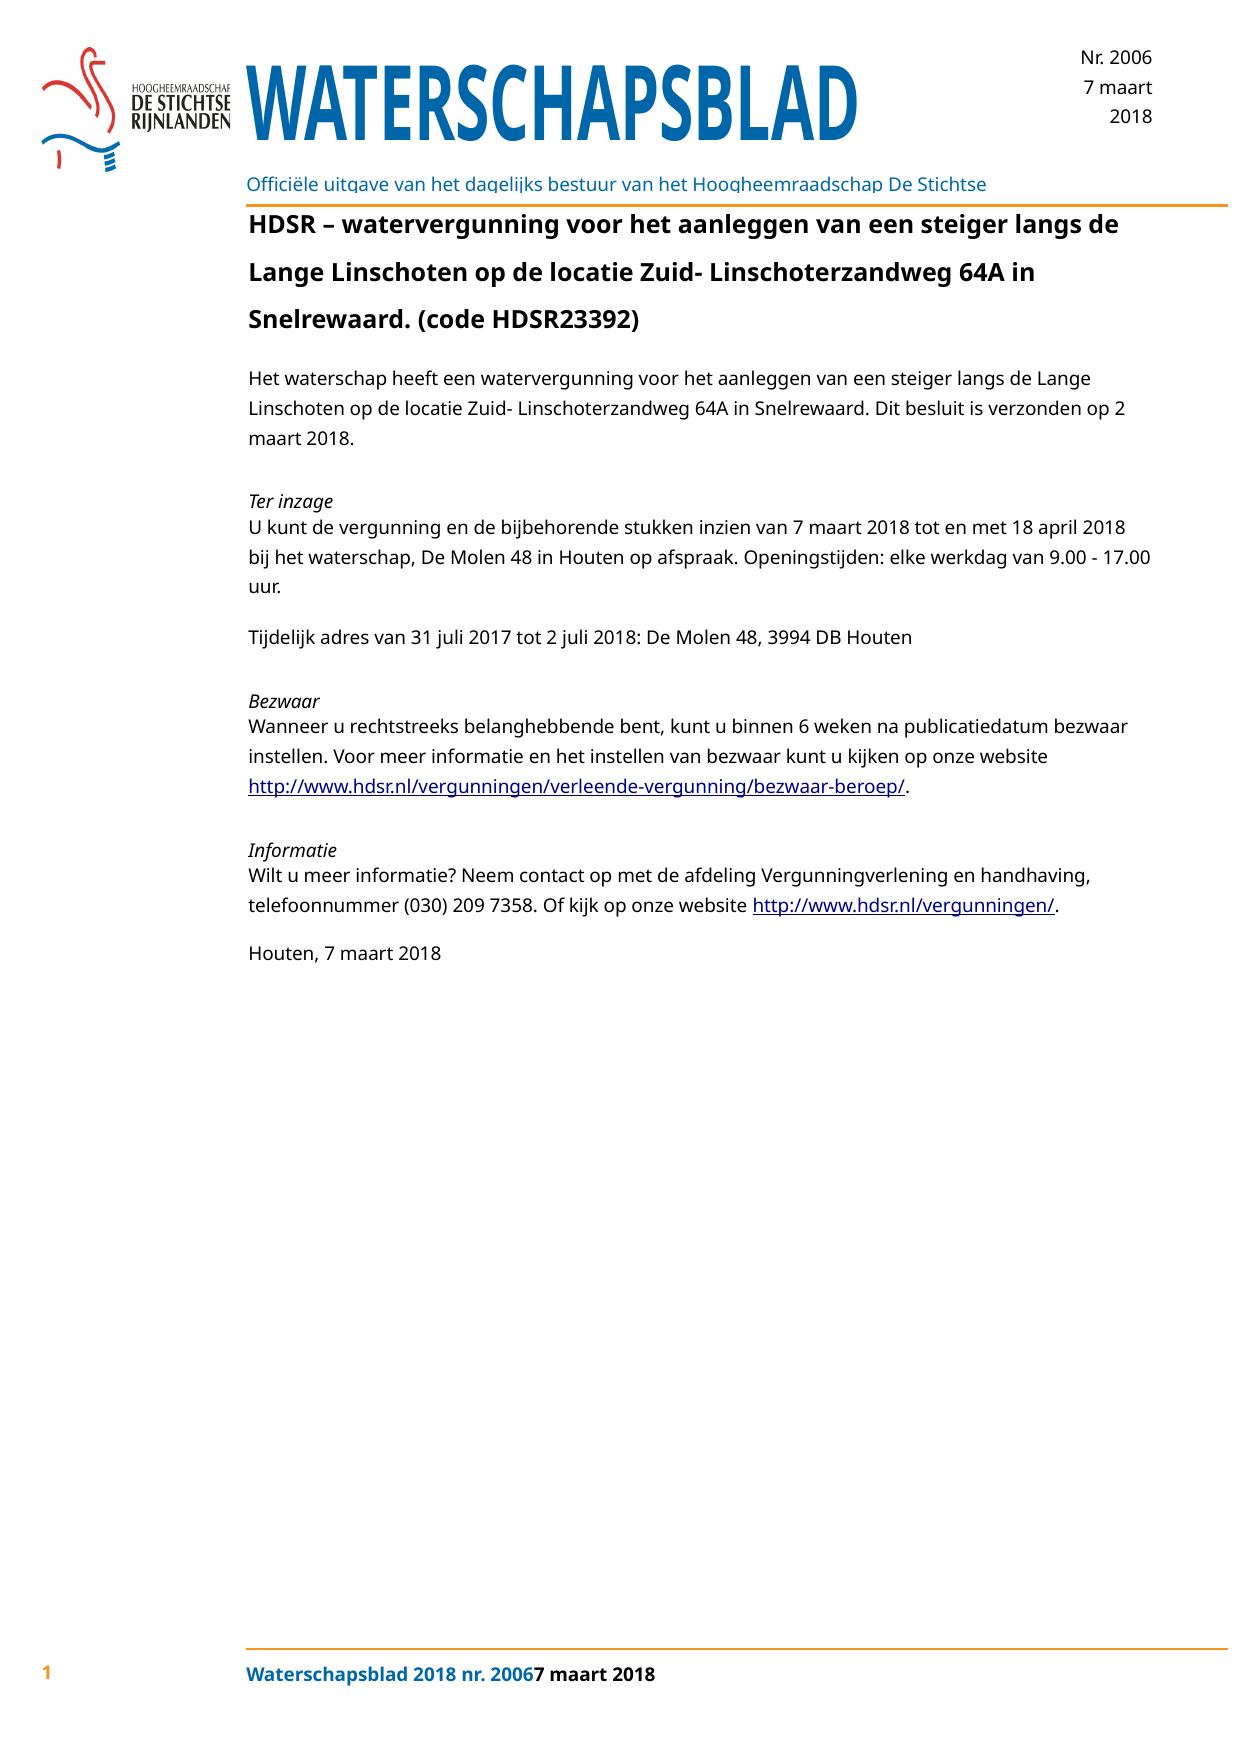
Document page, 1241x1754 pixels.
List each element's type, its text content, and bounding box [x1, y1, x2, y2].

text Tijdelijk adres van 31 juli 2017 tot 2 juli 2018: De Molen 48, 3994 DB Houten [248, 624, 1152, 650]
text Informatie [248, 837, 1152, 862]
text Houten, 7 maart 2018 [248, 940, 1152, 966]
text HDSR – watervergunning voor het aanleggen van een steiger langs de Lange Linschoten op de locatie Zuid- Linschoterzandweg 64A in Snelrewaard. (code HDSR23392) [248, 207, 1152, 336]
text Het waterschap heeft een watervergunning voor het aanleggen van een steiger langs de Lange Linschoten op de locatie Zuid- Linschoterzandweg 64A in Snelrewaard. Dit besluit is verzonden op 2 maart 2018. [248, 366, 1152, 450]
picture [41, 47, 231, 172]
text Ter inzage [248, 489, 1152, 514]
text Wilt u meer informatie? Neem contact op met de afdeling Vergunningverlening en handhaving, telefoonnummer (030) 209 7358. Of kijk op onze website http://www.hdsr.nl/vergunningen/. [248, 862, 1152, 918]
text Wanneer u rechtstreeks belanghebbende bent, kunt u binnen 6 weken na publicatiedatum bezwaar instellen. Voor meer informatie en het instellen van bezwaar kunt u kijken op onze website http://www.hdsr.nl/vergunningen/verleende-vergunning/bezwaar-beroep/. [248, 714, 1152, 798]
text Bezwaar [248, 688, 1152, 714]
text U kunt de vergunning en de bijbehorende stukken inzien van 7 maart 2018 tot en met 18 april 2018 bij het waterschap, De Molen 48 in Houten op afspraak. Openingstijden: elke werkdag van 9.00 - 17.00 uur. [248, 514, 1152, 599]
